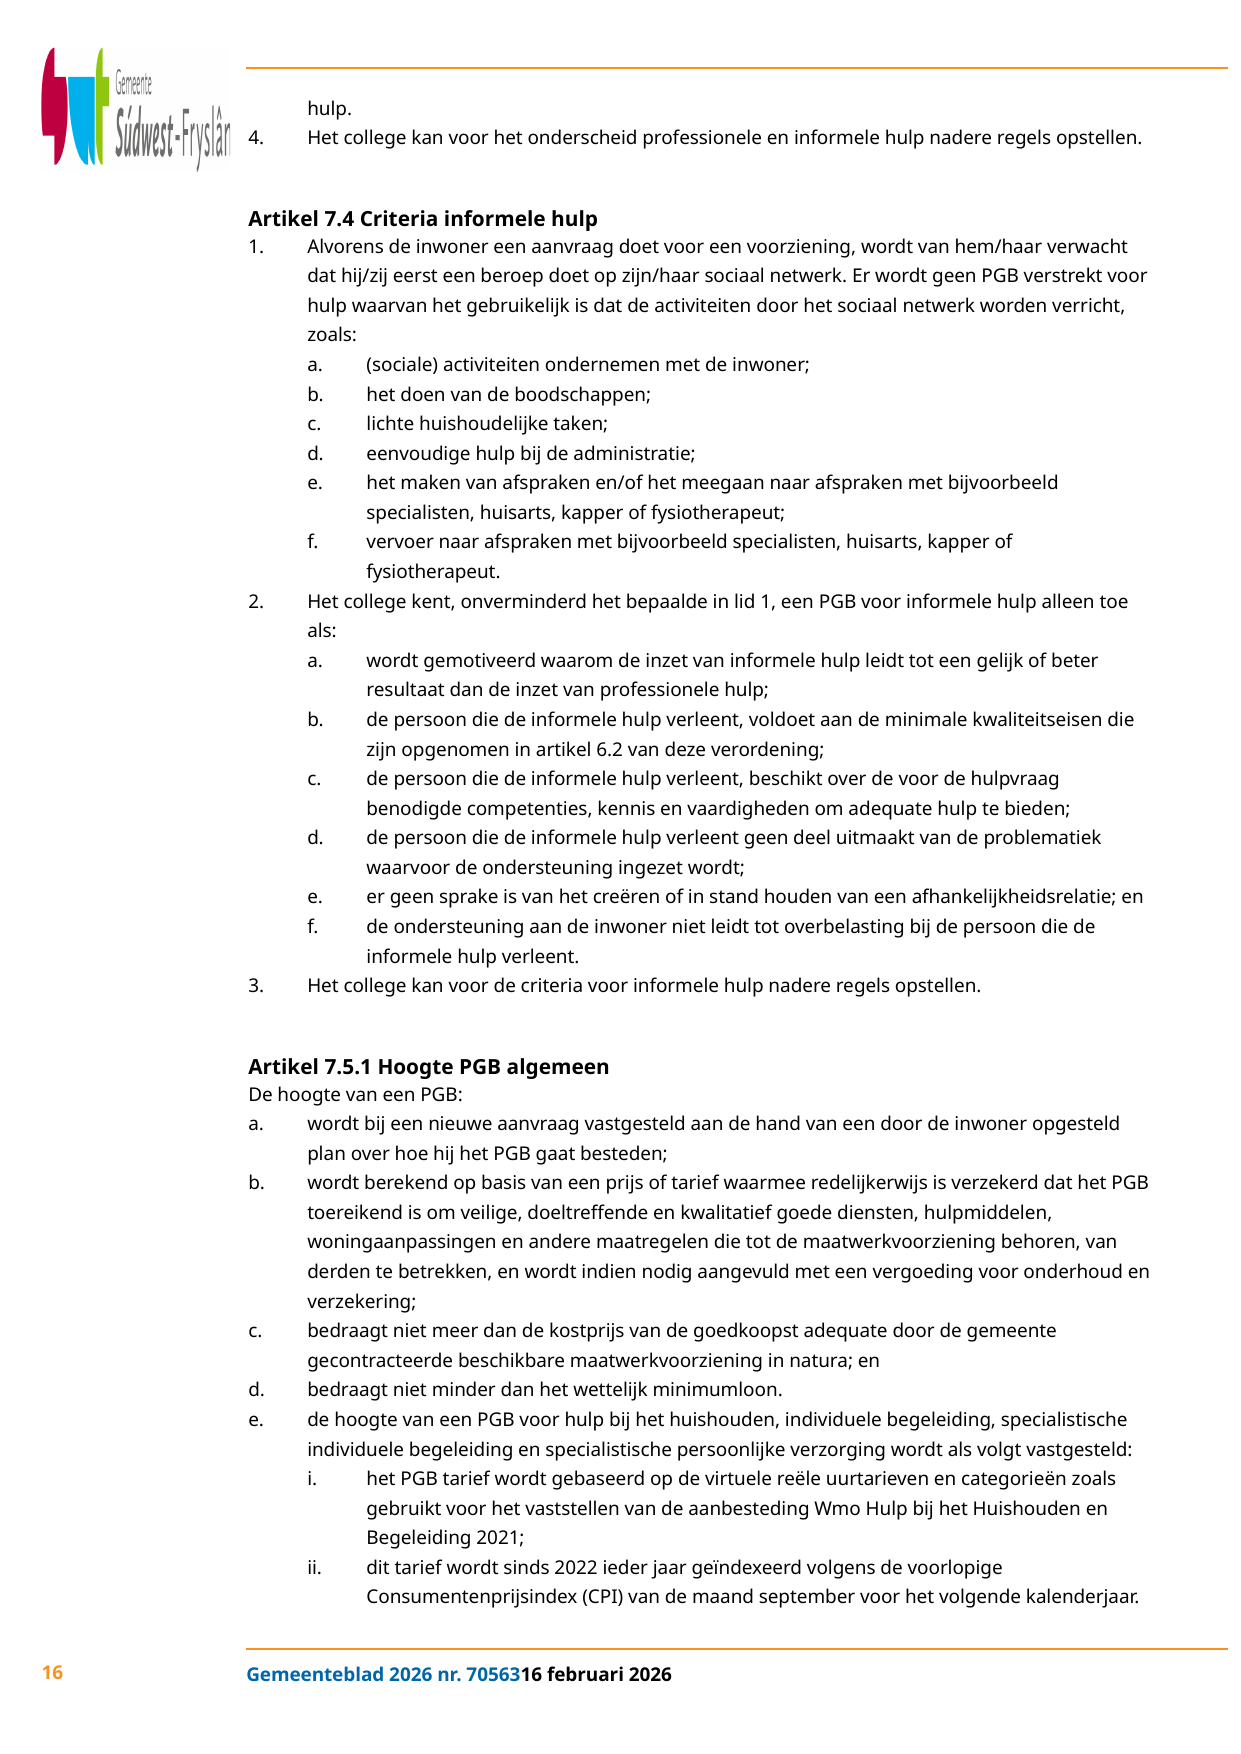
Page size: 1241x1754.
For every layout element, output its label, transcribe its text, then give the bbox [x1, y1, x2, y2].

list vervoer naar afspraken met bijvoorbeeld specialisten, huisarts, kapper of fysiotherapeut. [307, 529, 1152, 584]
list (sociale) activiteiten ondernemen met de inwoner; [307, 351, 1152, 377]
list eenvoudige hulp bij de administratie; [307, 440, 1152, 466]
list er geen sprake is van het creëren of in stand houden van een afhankelijkheidsrelatie; en [307, 884, 1152, 909]
list het PGB tarief wordt gebaseerd op de virtuele reële uurtarieven en categorieën zoals gebruikt voor het vaststellen van de aanbesteding Wmo Hulp bij het Huishouden en Begeleiding 2021; [307, 1465, 1152, 1550]
list Het college kan voor de criteria voor informele hulp nadere regels opstellen. [248, 972, 1152, 998]
list hulp. [248, 95, 1152, 121]
list wordt bij een nieuwe aanvraag vastgesteld aan de hand van een door de inwoner opgesteld plan over hoe hij het PGB gaat besteden; [248, 1110, 1152, 1166]
text Artikel 7.5.1 Hoogte PGB algemeen [248, 1052, 1152, 1081]
list Het college kent, onverminderd het bepaalde in lid 1, een PGB voor informele hulp alleen toe als: [248, 588, 1152, 643]
text Artikel 7.4 Criteria informele hulp [248, 204, 1152, 233]
list dit tarief wordt sinds 2022 ieder jaar geïndexeerd volgens de voorlopige Consumentenprijsindex (CPI) van de maand september voor het volgende kalenderjaar. [307, 1554, 1152, 1609]
list het doen van de boodschappen; [307, 381, 1152, 406]
list bedraagt niet minder dan het wettelijk minimumloon. [248, 1377, 1152, 1402]
list het maken van afspraken en/of het meegaan naar afspraken met bijvoorbeeld specialisten, huisarts, kapper of fysiotherapeut; [307, 469, 1152, 525]
list wordt berekend op basis van een prijs of tarief waarmee redelijkerwijs is verzekerd dat het PGB toereikend is om veilige, doeltreffende en kwalitatief goede diensten, hulpmiddelen, woningaanpassingen en andere maatregelen die tot de maatwerkvoorziening behoren, van derden te betrekken, en wordt indien nodig aangevuld met een vergoeding voor onderhoud en verzekering; [248, 1169, 1152, 1314]
list Het college kan voor het onderscheid professionele en informele hulp nadere regels opstellen. [248, 124, 1152, 150]
text De hoogte van een PGB: [248, 1081, 1152, 1107]
list Alvorens de inwoner een aanvraag doet voor een voorziening, wordt van hem/haar verwacht dat hij/zij eerst een beroep doet op zijn/haar sociaal netwerk. Er wordt geen PGB verstrekt voor hulp waarvan het gebruikelijk is dat de activiteiten door het sociaal netwerk worden verricht, zoals: [248, 233, 1152, 347]
list bedraagt niet meer dan de kostprijs van de goedkoopst adequate door de gemeente gecontracteerde beschikbare maatwerkvoorziening in natura; en [248, 1317, 1152, 1373]
list de hoogte van een PGB voor hulp bij het huishouden, individuele begeleiding, specialistische individuele begeleiding en specialistische persoonlijke verzorging wordt als volgt vastgesteld: [248, 1406, 1152, 1462]
list lichte huishoudelijke taken; [307, 410, 1152, 436]
list de persoon die de informele hulp verleent, beschikt over de voor de hulpvraag benodigde competenties, kennis en vaardigheden om adequate hulp te bieden; [307, 765, 1152, 821]
picture [41, 47, 231, 172]
list de persoon die de informele hulp verleent geen deel uitmaakt van de problematiek waarvoor de ondersteuning ingezet wordt; [307, 824, 1152, 880]
list de ondersteuning aan de inwoner niet leidt tot overbelasting bij de persoon die de informele hulp verleent. [307, 913, 1152, 968]
list wordt gemotiveerd waarom de inzet van informele hulp leidt tot een gelijk of beter resultaat dan de inzet van professionele hulp; [307, 647, 1152, 702]
list de persoon die de informele hulp verleent, voldoet aan de minimale kwaliteitseisen die zijn opgenomen in artikel 6.2 van deze verordening; [307, 706, 1152, 761]
